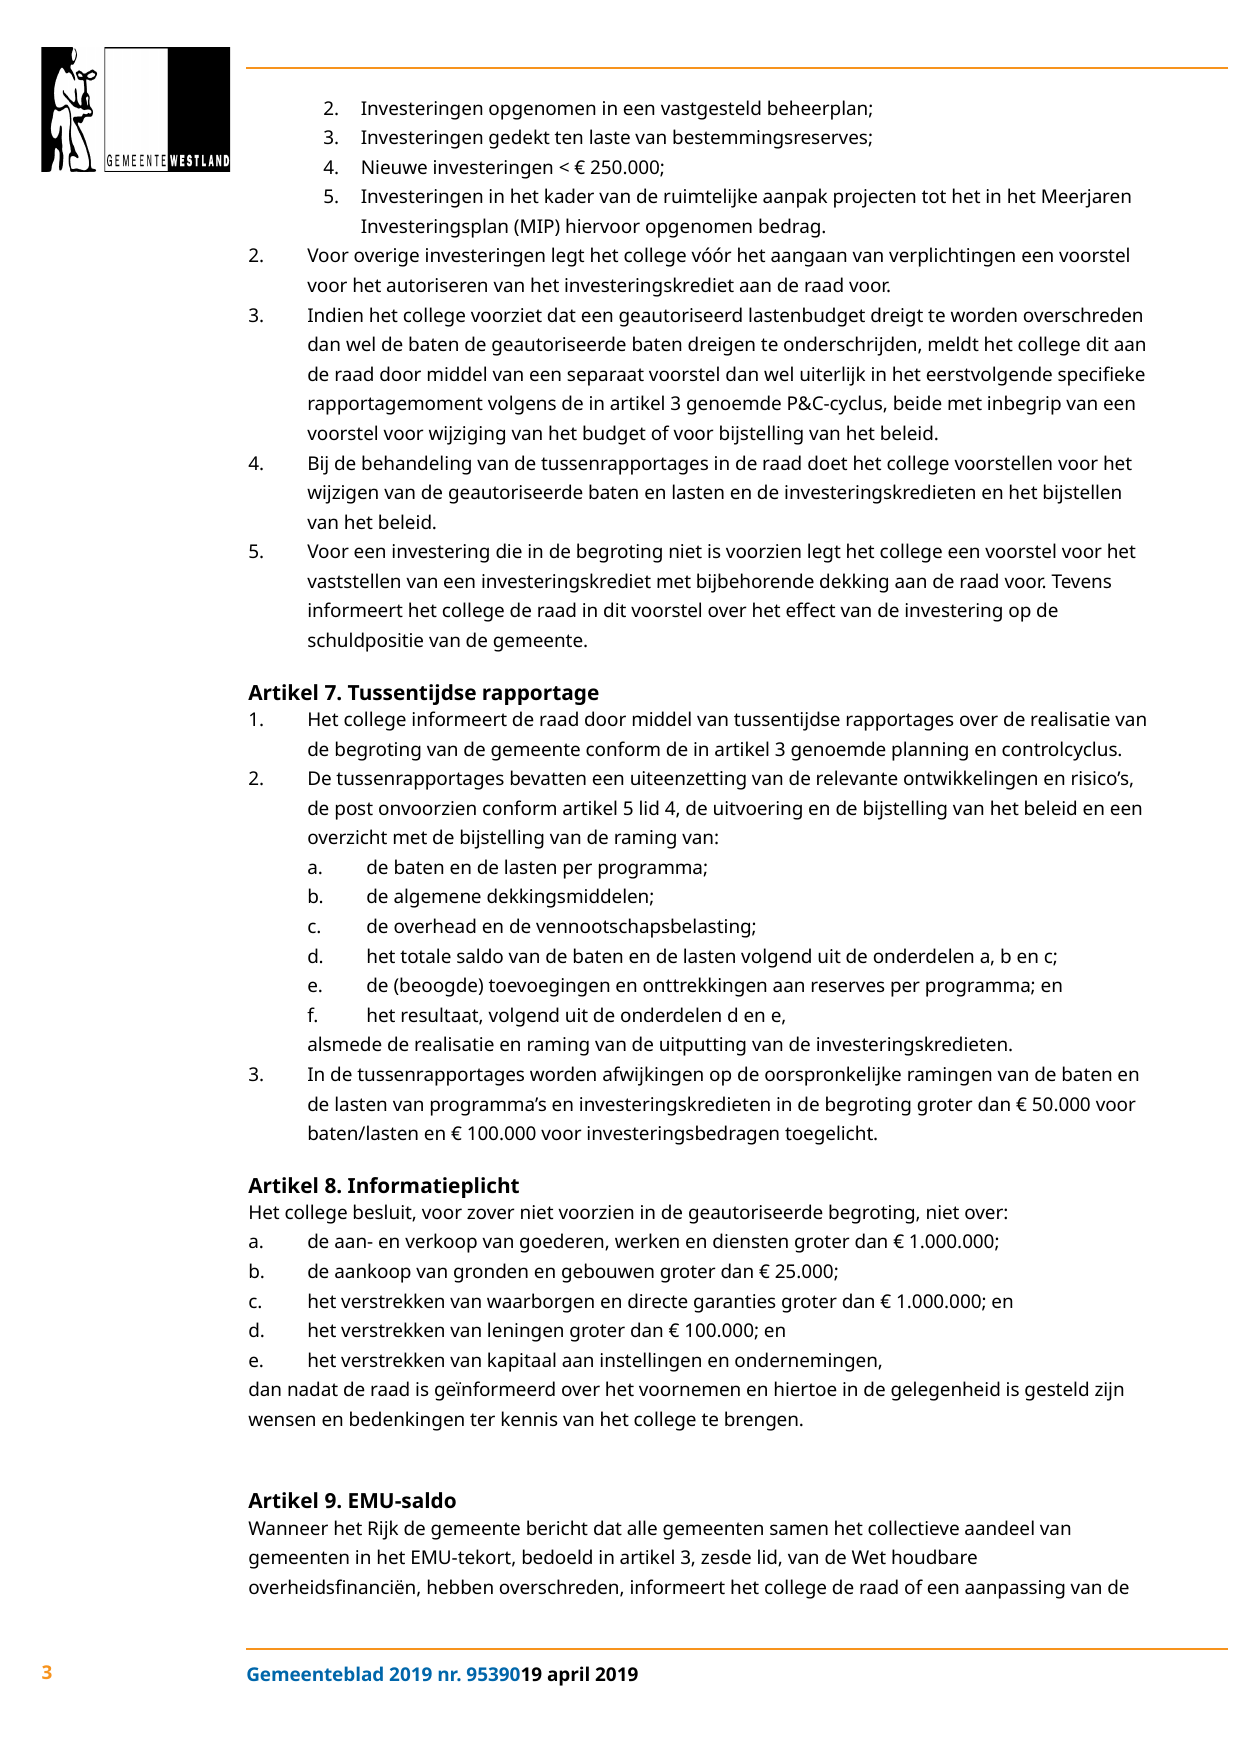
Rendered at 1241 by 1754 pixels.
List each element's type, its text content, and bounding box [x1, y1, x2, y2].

text Artikel 7. Tussentijdse rapportage [248, 678, 1152, 706]
list de aankoop van gronden en gebouwen groter dan € 25.000; [248, 1258, 1152, 1284]
list In de tussenrapportages worden afwijkingen op de oorspronkelijke ramingen van de baten en de lasten van programma’s en investeringskredieten in de begroting groter dan € 50.000 voor baten/lasten en € 100.000 voor investeringsbedragen toegelicht. [248, 1061, 1152, 1146]
list de baten en de lasten per programma; [307, 854, 1152, 880]
text Wanneer het Rijk de gemeente bericht dat alle gemeenten samen het collectieve aandeel van gemeenten in het EMU-tekort, bedoeld in artikel 3, zesde lid, van de Wet houdbare overheidsfinanciën, hebben overschreden, informeert het college de raad of een aanpassing van de [248, 1515, 1152, 1599]
list de (beoogde) toevoegingen en onttrekkingen aan reserves per programma; en [307, 972, 1152, 998]
text Het college besluit, voor zover niet voorzien in de geautoriseerde begroting, niet over: [248, 1199, 1152, 1225]
list Het college informeert de raad door middel van tussentijdse rapportages over de realisatie van de begroting van de gemeente conform de in artikel 3 genoemde planning en controlcyclus. [248, 706, 1152, 761]
list De tussenrapportages bevatten een uiteenzetting van de relevante ontwikkelingen en risico’s, de post onvoorzien conform artikel 5 lid 4, de uitvoering en de bijstelling van het beleid en een overzicht met de bijstelling van de raming van: [248, 765, 1152, 850]
list Investeringen in het kader van de ruimtelijke aanpak projecten tot het in het Meerjaren Investeringsplan (MIP) hiervoor opgenomen bedrag. [323, 183, 1152, 239]
list alsmede de realisatie en raming van de uitputting van de investeringskredieten. [248, 1032, 1152, 1057]
text Artikel 8. Informatieplicht [248, 1171, 1152, 1199]
list Voor overige investeringen legt het college vóór het aangaan van verplichtingen een voorstel voor het autoriseren van het investeringskrediet aan de raad voor. [248, 243, 1152, 298]
list Voor een investering die in de begroting niet is voorzien legt het college een voorstel voor het vaststellen van een investeringskrediet met bijbehorende dekking aan de raad voor. Tevens informeert het college de raad in dit voorstel over het effect van de investering op de schuldpositie van de gemeente. [248, 538, 1152, 653]
list de algemene dekkingsmiddelen; [307, 884, 1152, 909]
text Artikel 9. EMU-saldo [248, 1486, 1152, 1515]
list Nieuwe investeringen < € 250.000; [323, 154, 1152, 180]
list Bij de behandeling van de tussenrapportages in de raad doet het college voorstellen voor het wijzigen van de geautoriseerde baten en lasten en de investeringskredieten en het bijstellen van het beleid. [248, 450, 1152, 535]
list het verstrekken van kapitaal aan instellingen en ondernemingen, [248, 1347, 1152, 1373]
list het totale saldo van de baten en de lasten volgend uit de onderdelen a, b en c; [307, 943, 1152, 968]
list het verstrekken van leningen groter dan € 100.000; en [248, 1317, 1152, 1343]
list Investeringen gedekt ten laste van bestemmingsreserves; [323, 124, 1152, 150]
list het verstrekken van waarborgen en directe garanties groter dan € 1.000.000; en [248, 1288, 1152, 1314]
picture [41, 47, 231, 172]
list de aan- en verkoop van goederen, werken en diensten groter dan € 1.000.000; [248, 1229, 1152, 1254]
list het resultaat, volgend uit de onderdelen d en e, [307, 1002, 1152, 1028]
list de overhead en de vennootschapsbelasting; [307, 913, 1152, 939]
list Indien het college voorziet dat een geautoriseerd lastenbudget dreigt te worden overschreden dan wel de baten de geautoriseerde baten dreigen te onderschrijden, meldt het college dit aan de raad door middel van een separaat voorstel dan wel uiterlijk in het eerstvolgende specifieke rapportagemoment volgens de in artikel 3 genoemde P&C-cyclus, beide met inbegrip van een voorstel voor wijziging van het budget of voor bijstelling van het beleid. [248, 302, 1152, 446]
list Investeringen opgenomen in een vastgesteld beheerplan; [323, 95, 1152, 121]
text dan nadat de raad is geïnformeerd over het voornemen en hiertoe in de gelegenheid is gesteld zijn wensen en bedenkingen ter kennis van het college te brengen. [248, 1377, 1152, 1432]
